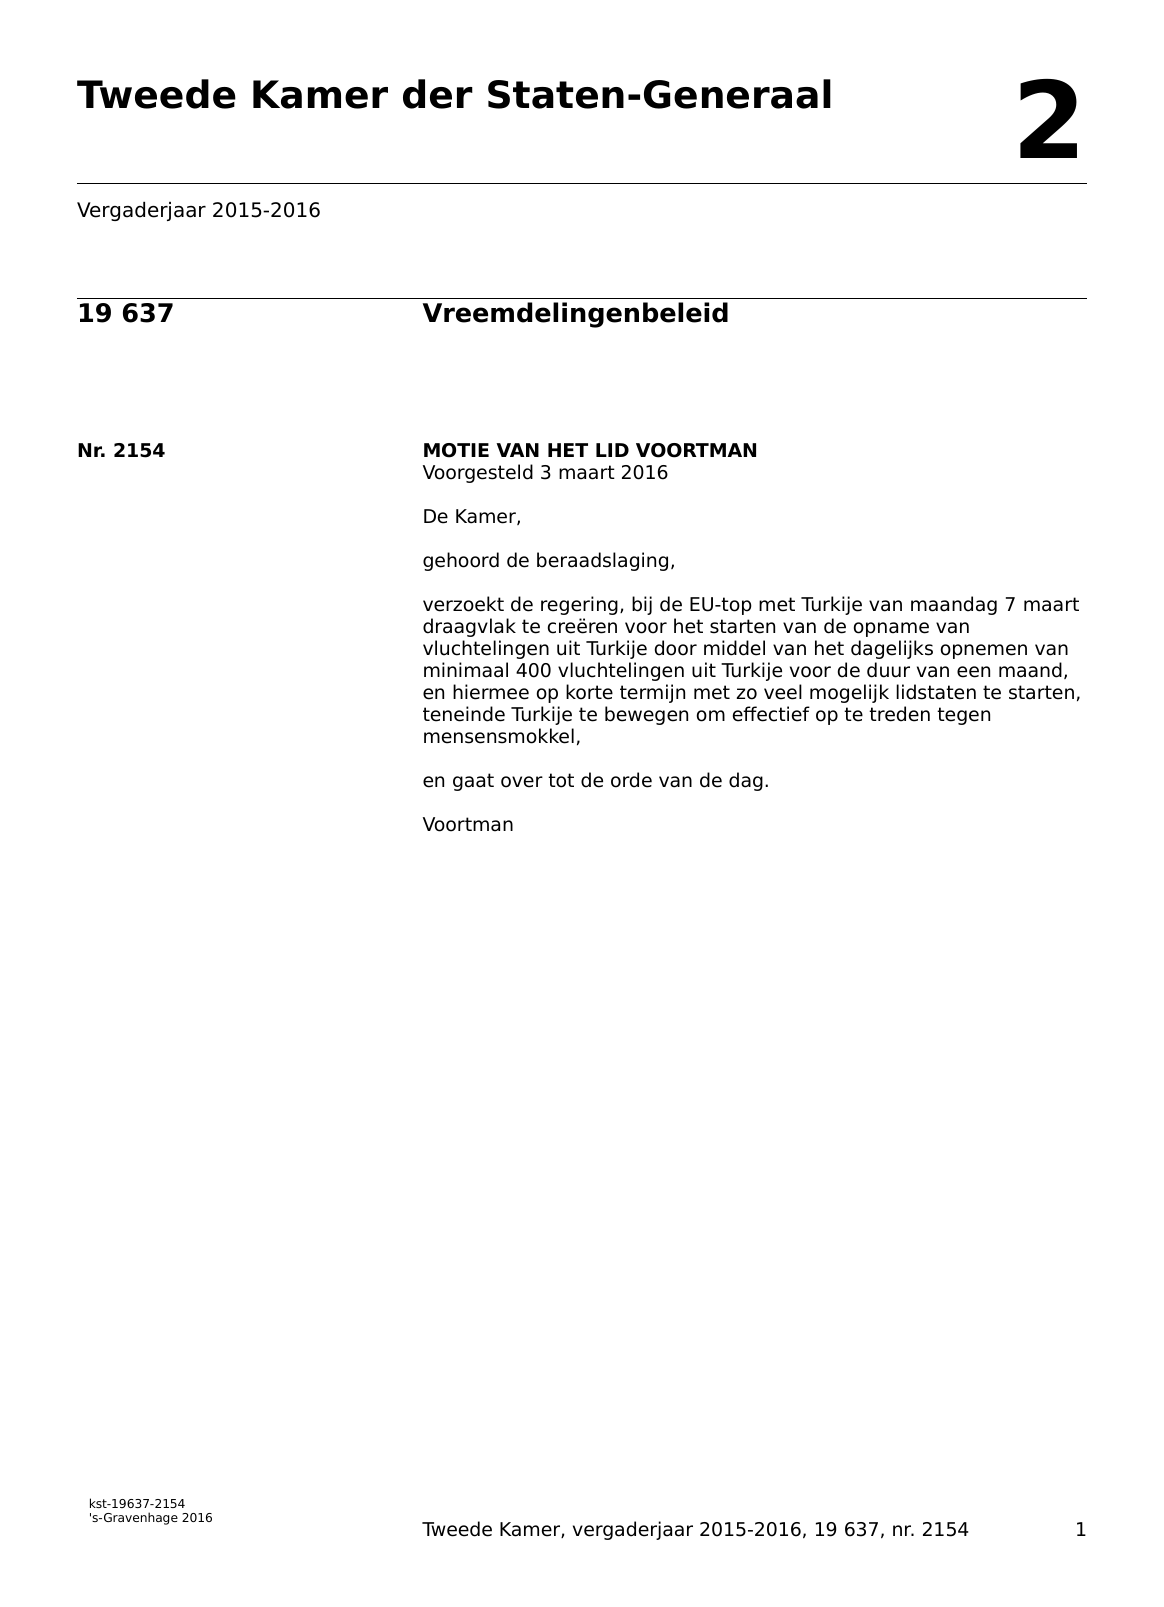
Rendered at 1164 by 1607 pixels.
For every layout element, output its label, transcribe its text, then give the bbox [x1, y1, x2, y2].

text De Kamer, [422, 506, 1087, 528]
text kst-19637-2154 [88, 1497, 323, 1511]
subtitle Nr. 2154 MOTIE VAN HET LID VOORTMAN [77, 440, 1087, 462]
text Voorgesteld 3 maart 2016 [422, 462, 1087, 484]
table_header 2 [886, 59, 1087, 183]
text Voortman [422, 814, 1087, 836]
table_cell Vergaderjaar 2015-2016 [77, 184, 1087, 298]
subtitle 19 637 Vreemdelingenbeleid [77, 299, 1087, 329]
text verzoekt de regering, bij de EU-top met Turkije van maandag 7 maart draagvlak te creëren voor het starten van de opname van vluchtelingen uit Turkije door middel van het dagelijks opnemen van minimaal 400 vluchtelingen uit Turkije voor de duur van een maand, en hiermee op korte termijn met zo veel mogelijk lidstaten te starten, teneinde Turkije te bewegen om effectief op te treden tegen mensensmokkel, [422, 594, 1087, 748]
text gehoord de beraadslaging, [422, 550, 1087, 572]
table_header Tweede Kamer der Staten-Generaal [77, 59, 886, 183]
text 's-Gravenhage 2016 [88, 1511, 323, 1525]
text en gaat over tot de orde van de dag. [422, 770, 1087, 792]
